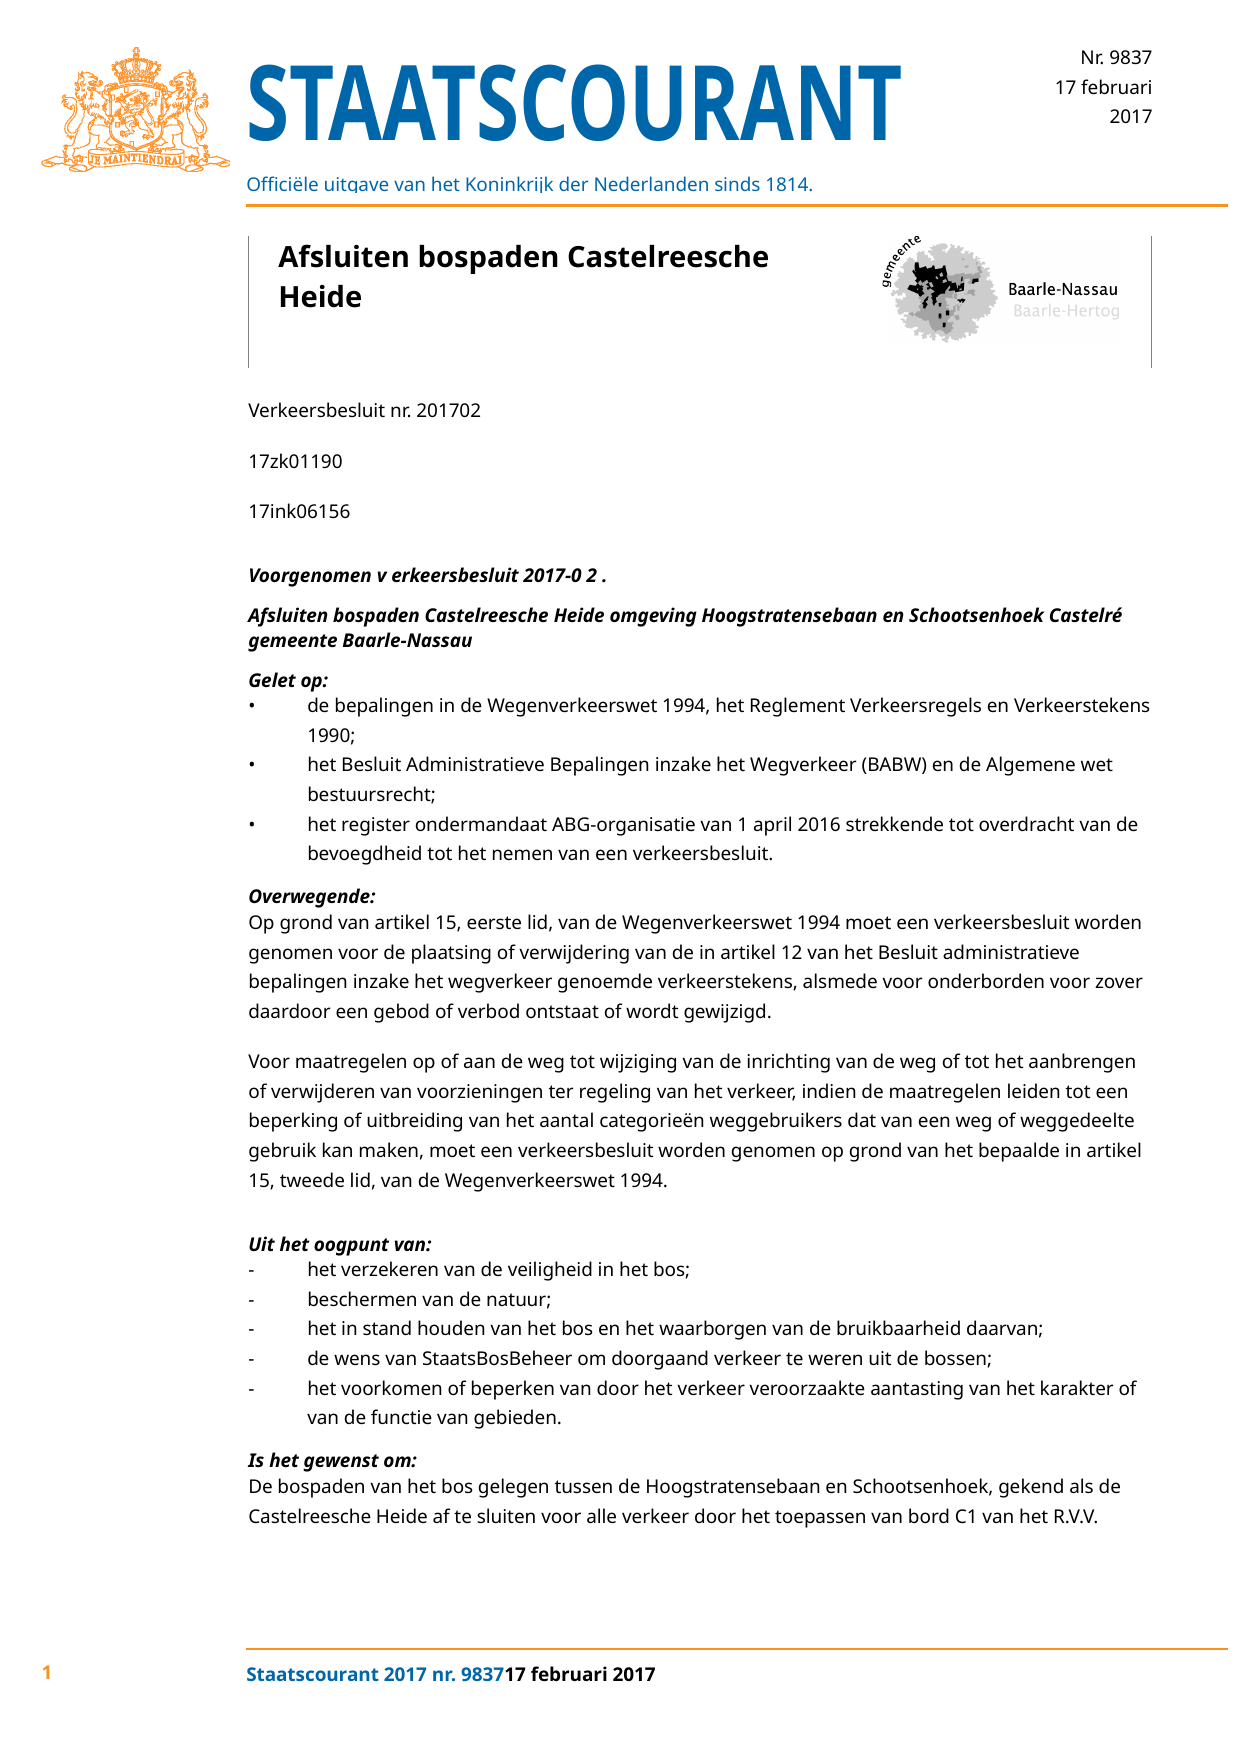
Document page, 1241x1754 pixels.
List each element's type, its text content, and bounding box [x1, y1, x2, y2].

text Voorgenomen v erkeersbesluit 2017-0 2 . [248, 562, 1152, 588]
text De bospaden van het bos gelegen tussen de Hoogstratensebaan en Schootsenhoek, gekend als de Castelreesche Heide af te sluiten voor alle verkeer door het toepassen van bord C1 van het R.V.V. [248, 1473, 1152, 1528]
list het Besluit Administratieve Bepalingen inzake het Wegverkeer (BABW) en de Algemene wet bestuursrecht; [248, 752, 1152, 807]
text Op grond van artikel 15, eerste lid, van de Wegenverkeerswet 1994 moet een verkeersbesluit worden genomen voor de plaatsing of verwijdering van de in artikel 12 van het Besluit administratieve bepalingen inzake het wegverkeer genoemde verkeerstekens, alsmede voor onderborden voor zover daardoor een gebod of verbod ontstaat of wordt gewijzigd. [248, 909, 1152, 1024]
list beschermen van de natuur; [248, 1286, 1152, 1312]
table_header [850, 236, 882, 342]
list het verzekeren van de veiligheid in het bos; [248, 1256, 1152, 1282]
text Afsluiten bospaden Castelreesche Heide omgeving Hoogstratensebaan en Schootsenhoek Castelré gemeente Baarle-Nassau [248, 602, 1152, 653]
table_header [850, 343, 1151, 368]
list het in stand houden van het bos en het waarborgen van de bruikbaarheid daarvan; [248, 1316, 1152, 1341]
text 17zk01190 [248, 448, 1152, 474]
text 17ink06156 [248, 498, 1152, 524]
table_header [1119, 236, 1151, 342]
list het voorkomen of beperken van door het verkeer veroorzaakte aantasting van het karakter of van de functie van gebieden. [248, 1375, 1152, 1430]
text Uit het oogpunt van: [248, 1231, 1152, 1256]
text Is het gewenst om: [248, 1447, 1152, 1473]
list de wens van StaatsBosBeheer om doorgaand verkeer te weren uit de bossen; [248, 1345, 1152, 1371]
picture [41, 47, 231, 172]
text Verkeersbesluit nr. 201702 [248, 398, 1152, 423]
picture [882, 236, 1119, 343]
table_header Afsluiten bospaden Castelreesche Heide [249, 236, 850, 368]
text Overwegende: [248, 883, 1152, 909]
text Gelet op: [248, 667, 1152, 692]
list de bepalingen in de Wegenverkeerswet 1994, het Reglement Verkeersregels en Verkeerstekens 1990; [248, 692, 1152, 748]
list het register ondermandaat ABG-organisatie van 1 april 2016 strekkende tot overdracht van de bevoegdheid tot het nemen van een verkeersbesluit. [248, 811, 1152, 866]
text Voor maatregelen op of aan de weg tot wijziging van de inrichting van de weg of tot het aanbrengen of verwijderen van voorzieningen ter regeling van het verkeer, indien de maatregelen leiden tot een beperking of uitbreiding van het aantal categorieën weggebruikers dat van een weg of weggedeelte gebruik kan maken, moet een verkeersbesluit worden genomen op grond van het bepaalde in artikel 15, tweede lid, van de Wegenverkeerswet 1994. [248, 1048, 1152, 1192]
